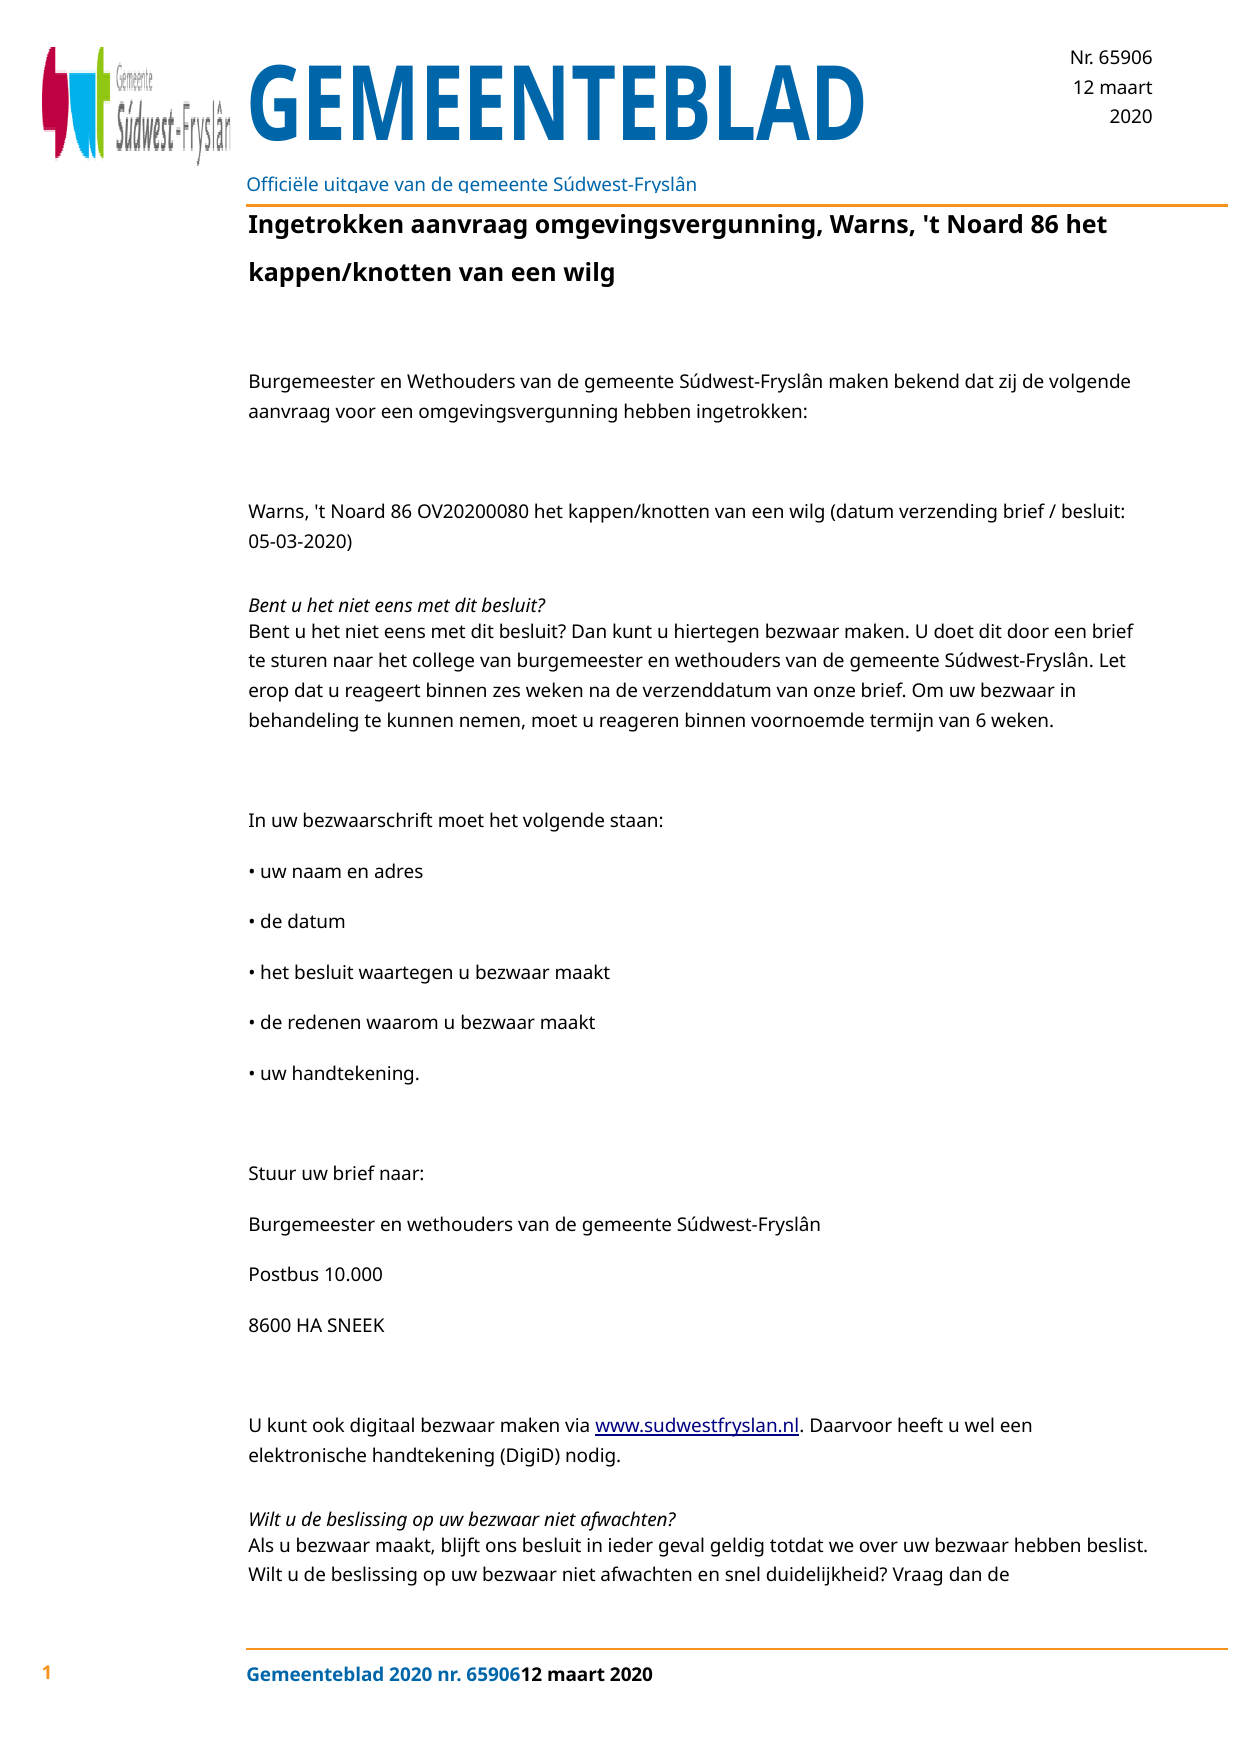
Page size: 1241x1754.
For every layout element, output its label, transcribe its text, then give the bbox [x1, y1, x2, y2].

text Postbus 10.000 [248, 1261, 1152, 1287]
text Ingetrokken aanvraag omgevingsvergunning, Warns, 't Noard 86 het kappen/knotten van een wilg [248, 207, 1152, 288]
text Stuur uw brief naar: [248, 1161, 1152, 1186]
picture [41, 47, 231, 172]
text • uw handtekening. [248, 1060, 1152, 1085]
text Burgemeester en wethouders van de gemeente Súdwest-Fryslân [248, 1211, 1152, 1237]
text Bent u het niet eens met dit besluit? Dan kunt u hiertegen bezwaar maken. U doet dit door een brief te sturen naar het college van burgemeester en wethouders van de gemeente Súdwest-Fryslân. Let erop dat u reageert binnen zes weken na de verzenddatum van onze brief. Om uw bezwaar in behandeling te kunnen nemen, moet u reageren binnen voornoemde termijn van 6 weken. [248, 618, 1152, 732]
text • uw naam en adres [248, 858, 1152, 884]
text Burgemeester en Wethouders van de gemeente Súdwest-Fryslân maken bekend dat zij de volgende aanvraag voor een omgevingsvergunning hebben ingetrokken: [248, 368, 1152, 424]
text Wilt u de beslissing op uw bezwaar niet afwachten? [248, 1506, 1152, 1532]
text • de redenen waarom u bezwaar maakt [248, 1009, 1152, 1035]
text • de datum [248, 908, 1152, 934]
text 8600 HA SNEEK [248, 1312, 1152, 1337]
text • het besluit waartegen u bezwaar maakt [248, 959, 1152, 984]
text Bent u het niet eens met dit besluit? [248, 592, 1152, 618]
text Warns, 't Noard 86 OV20200080 het kappen/knotten van een wilg (datum verzending brief / besluit: 05-03-2020) [248, 499, 1152, 554]
text U kunt ook digitaal bezwaar maken via www.sudwestfryslan.nl. Daarvoor heeft u wel een elektronische handtekening (DigiD) nodig. [248, 1413, 1152, 1468]
text In uw bezwaarschrift moet het volgende staan: [248, 808, 1152, 833]
text Als u bezwaar maakt, blijft ons besluit in ieder geval geldig totdat we over uw bezwaar hebben beslist. Wilt u de beslissing op uw bezwaar niet afwachten en snel duidelijkheid? Vraag dan de [248, 1532, 1152, 1587]
